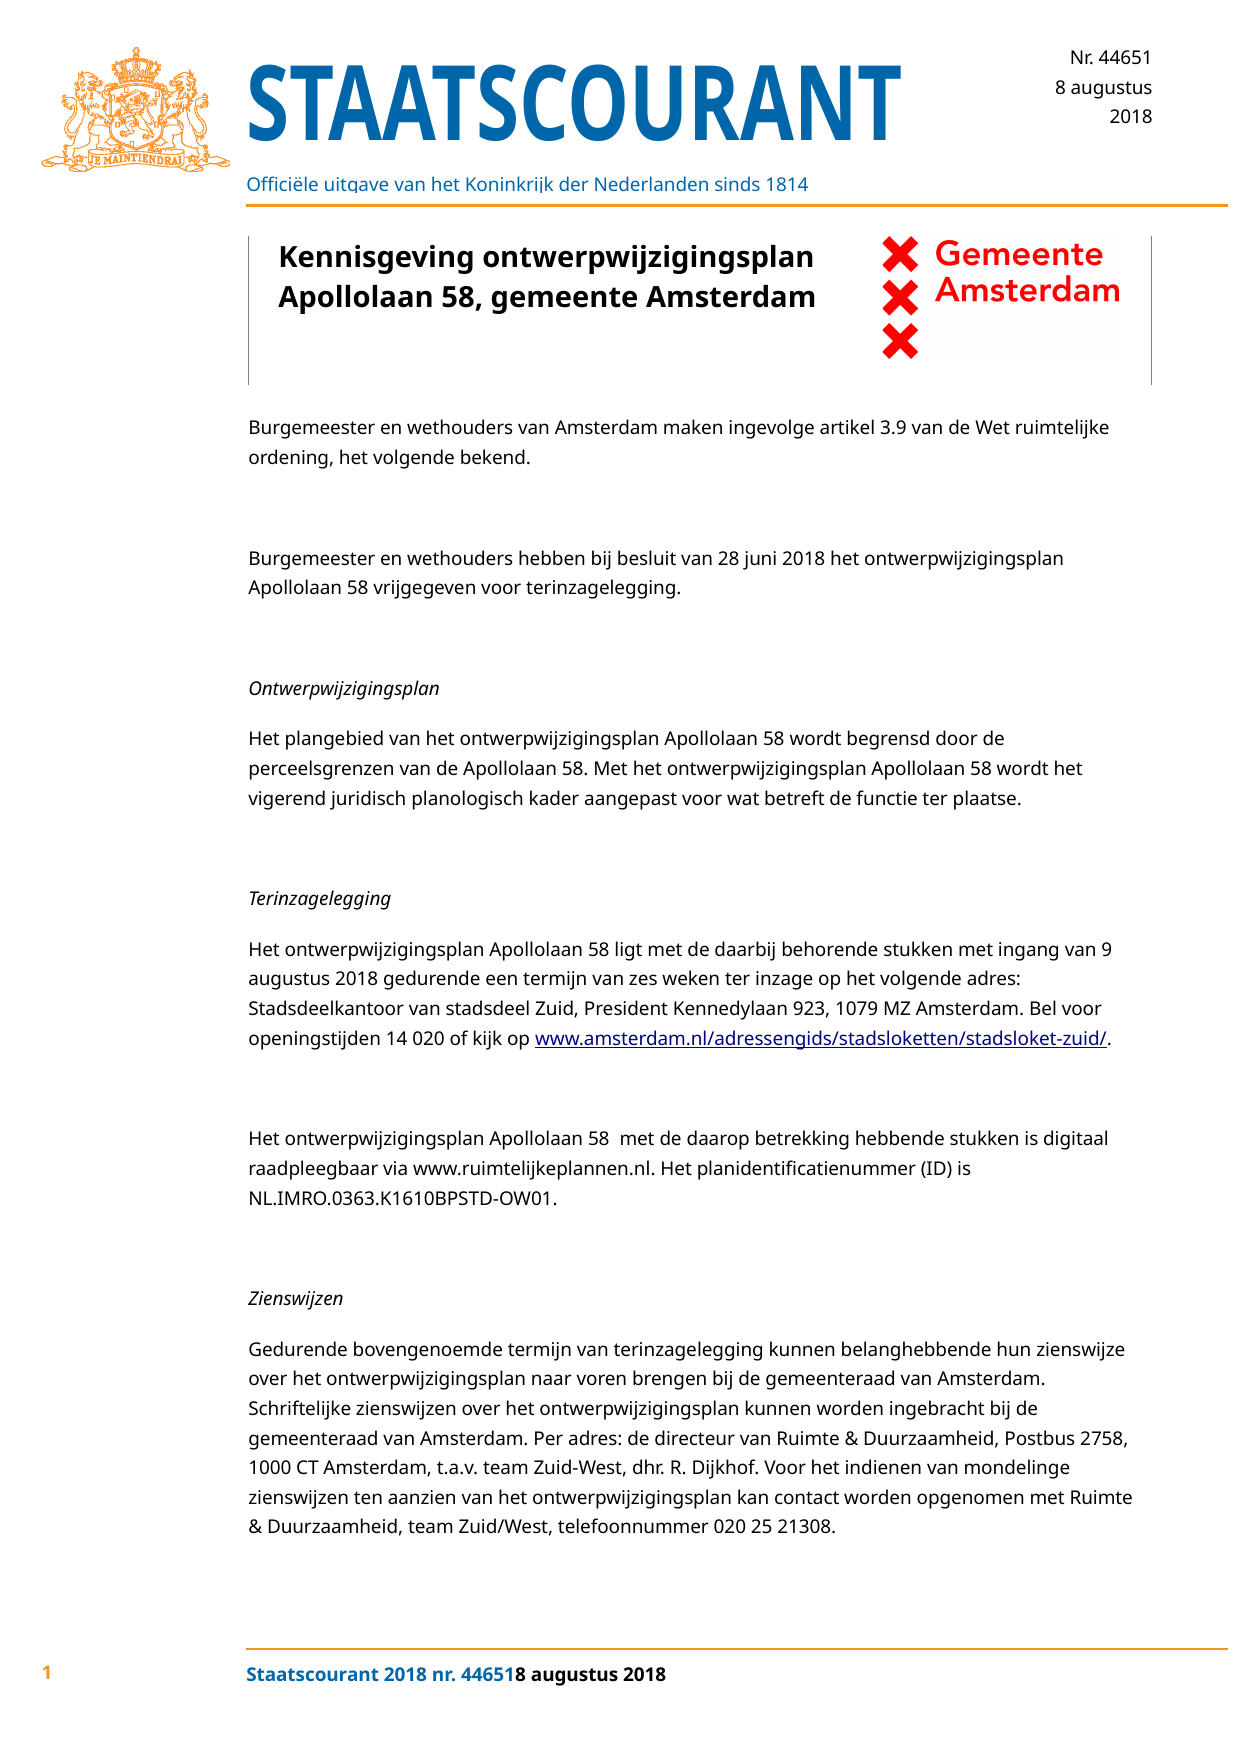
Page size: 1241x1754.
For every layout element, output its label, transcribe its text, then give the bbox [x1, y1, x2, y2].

text Burgemeester en wethouders hebben bij besluit van 28 juni 2018 het ontwerpwijzigingsplan Apollolaan 58 vrijgegeven voor terinzagelegging. [248, 545, 1152, 600]
text Het ontwerpwijzigingsplan Apollolaan 58 ligt met de daarbij behorende stukken met ingang van 9 augustus 2018 gedurende een termijn van zes weken ter inzage op het volgende adres: Stadsdeelkantoor van stadsdeel Zuid, President Kennedylaan 923, 1079 MZ Amsterdam. Bel voor openingstijden 14 020 of kijk op www.amsterdam.nl/adressengids/stadsloketten/stadsloket-zuid/. [248, 936, 1152, 1050]
text Gedurende bovengenoemde termijn van terinzagelegging kunnen belanghebbende hun zienswijze over het ontwerpwijzigingsplan naar voren brengen bij de gemeenteraad van Amsterdam. Schriftelijke zienswijzen over het ontwerpwijzigingsplan kunnen worden ingebracht bij de gemeenteraad van Amsterdam. Per adres: de directeur van Ruimte & Duurzaamheid, Postbus 2758, 1000 CT Amsterdam, t.a.v. team Zuid-West, dhr. R. Dijkhof. Voor het indienen van mondelinge zienswijzen ten aanzien van het ontwerpwijzigingsplan kan contact worden opgenomen met Ruimte & Duurzaamheid, team Zuid/West, telefoonnummer 020 25 21308. [248, 1336, 1152, 1539]
table_header [850, 236, 1151, 385]
picture [882, 236, 1119, 359]
text Zienswijzen [248, 1286, 1152, 1311]
picture [41, 47, 231, 172]
text Het plangebied van het ontwerpwijzigingsplan Apollolaan 58 wordt begrensd door de perceelsgrenzen van de Apollolaan 58. Met het ontwerpwijzigingsplan Apollolaan 58 wordt het vigerend juridisch planologisch kader aangepast voor wat betreft de functie ter plaatse. [248, 726, 1152, 810]
text Burgemeester en wethouders van Amsterdam maken ingevolge artikel 3.9 van de Wet ruimtelijke ordening, het volgende bekend. [248, 414, 1152, 469]
text Terinzagelegging [248, 886, 1152, 911]
table_header Kennisgeving ontwerpwijzigingsplan Apollolaan 58, gemeente Amsterdam [249, 236, 850, 385]
text Ontwerpwijzigingsplan [248, 675, 1152, 701]
text Het ontwerpwijzigingsplan Apollolaan 58 met de daarop betrekking hebbende stukken is digitaal raadpleegbaar via www.ruimtelijkeplannen.nl. Het planidentificatienummer (ID) is NL.IMRO.0363.K1610BPSTD-OW01. [248, 1126, 1152, 1210]
